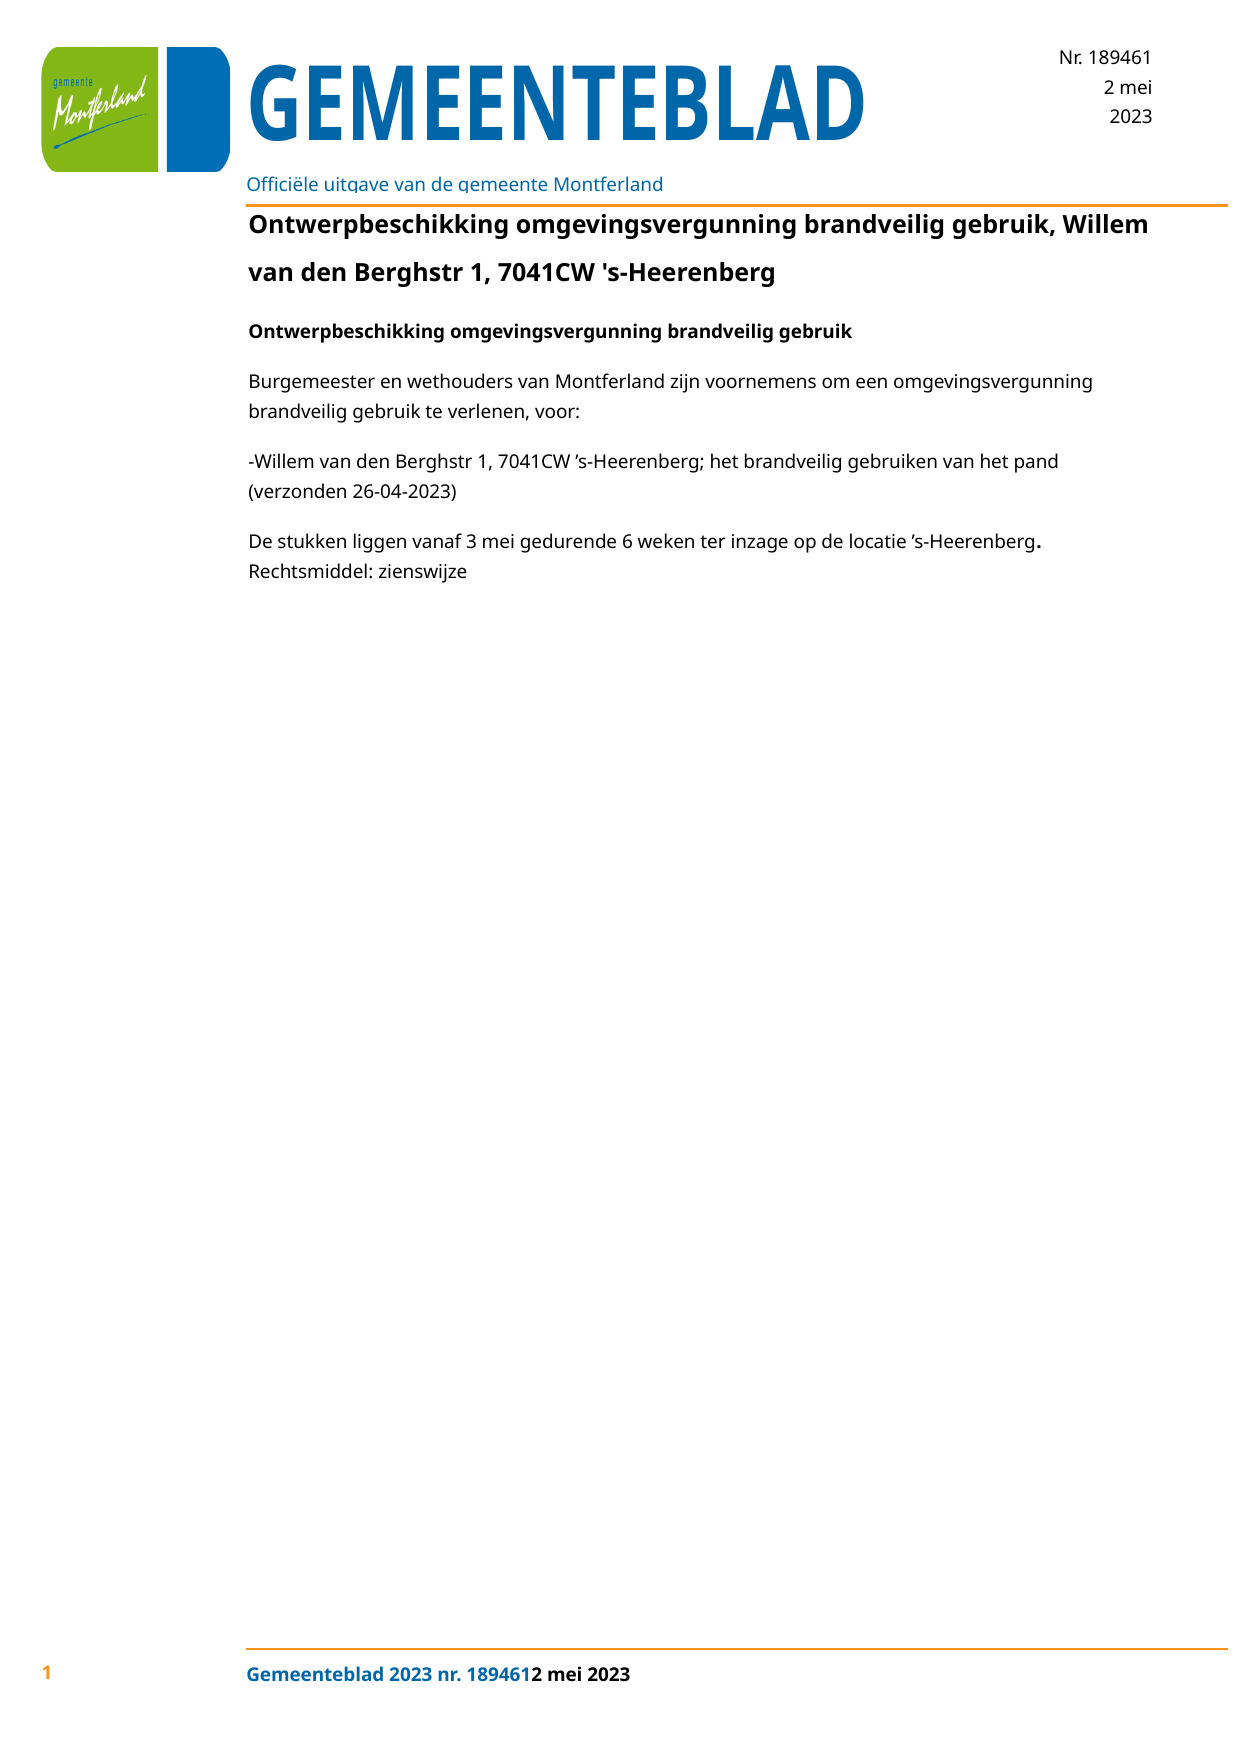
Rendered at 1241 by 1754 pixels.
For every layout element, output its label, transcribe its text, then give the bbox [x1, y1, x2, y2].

text -Willem van den Berghstr 1, 7041CW ’s-Heerenberg; het brandveilig gebruiken van het pand (verzonden 26-04-2023) [248, 448, 1152, 504]
text Burgemeester en wethouders van Montferland zijn voornemens om een omgevingsvergunning brandveilig gebruik te verlenen, voor: [248, 368, 1152, 424]
text Ontwerpbeschikking omgevingsvergunning brandveilig gebruik [248, 318, 1152, 344]
text Ontwerpbeschikking omgevingsvergunning brandveilig gebruik, Willem van den Berghstr 1, 7041CW 's-Heerenberg [248, 207, 1152, 288]
picture [41, 47, 231, 172]
text De stukken liggen vanaf 3 mei gedurende 6 weken ter inzage op de locatie ’s-Heerenberg. Rechtsmiddel: zienswijze [248, 528, 1152, 584]
